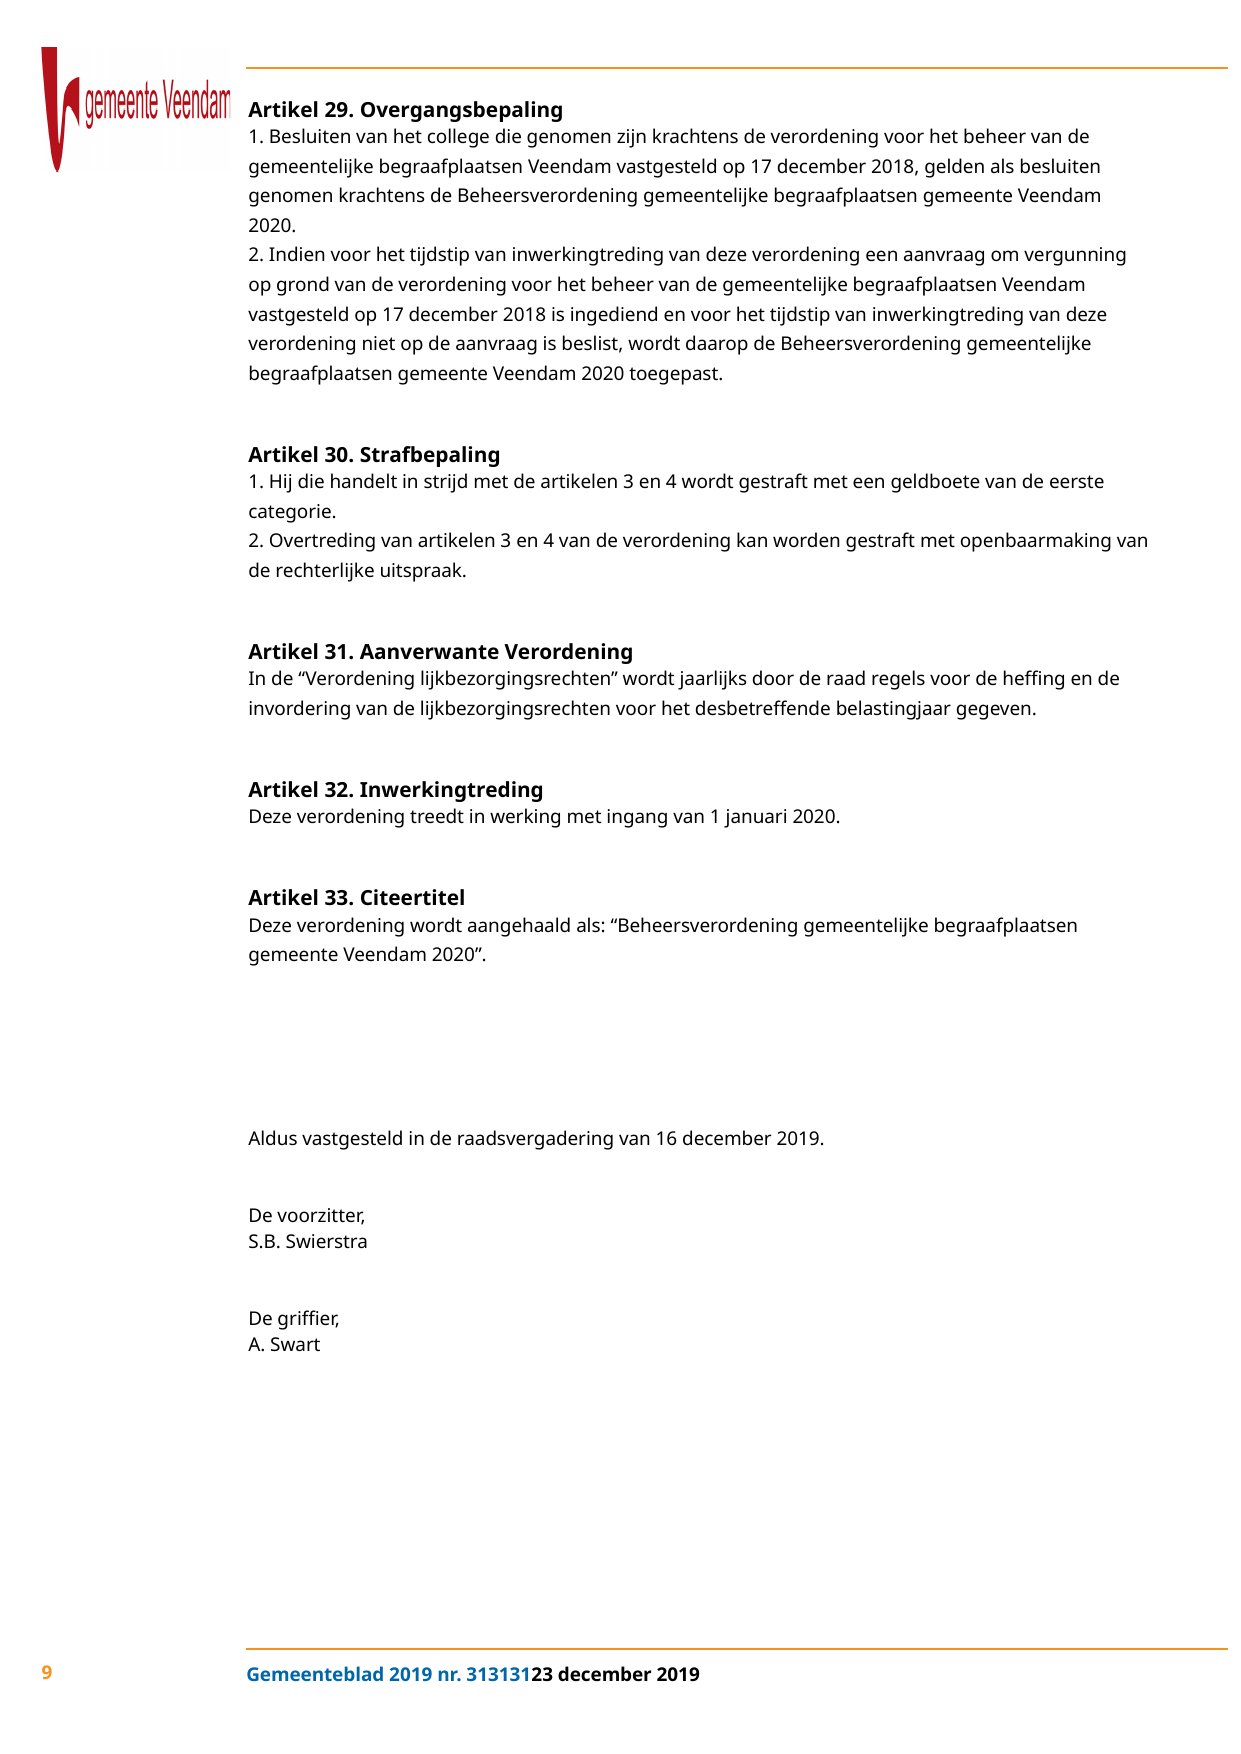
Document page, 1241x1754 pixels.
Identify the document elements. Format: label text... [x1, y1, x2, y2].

text De griffier, [248, 1305, 1152, 1331]
text De voorzitter, [248, 1202, 1152, 1228]
text 1. Hij die handelt in strijd met de artikelen 3 en 4 wordt gestraft met een geldboete van de eerste categorie. [248, 468, 1152, 524]
text In de “Verordening lijkbezorgingsrechten” wordt jaarlijks door de raad regels voor de heffing en de invordering van de lijkbezorgingsrechten voor het desbetreffende belastingjaar gegeven. [248, 666, 1152, 721]
text Aldus vastgesteld in de raadsvergadering van 16 december 2019. [248, 1125, 1152, 1151]
text A. Swart [248, 1331, 1152, 1357]
text Deze verordening treedt in werking met ingang van 1 januari 2020. [248, 803, 1152, 829]
text 2. Overtreding van artikelen 3 en 4 van de verordening kan worden gestraft met openbaarmaking van de rechterlijke uitspraak. [248, 527, 1152, 583]
text Artikel 29. Overgangsbepaling [248, 95, 1152, 123]
text Deze verordening wordt aangehaald als: “Beheersverordening gemeentelijke begraafplaatsen gemeente Veendam 2020”. [248, 912, 1152, 967]
picture [41, 47, 231, 172]
text Artikel 33. Citeertitel [248, 883, 1152, 912]
text Artikel 32. Inwerkingtreding [248, 775, 1152, 803]
text Artikel 30. Strafbepaling [248, 440, 1152, 468]
text 1. Besluiten van het college die genomen zijn krachtens de verordening voor het beheer van de gemeentelijke begraafplaatsen Veendam vastgesteld op 17 december 2018, gelden als besluiten genomen krachtens de Beheersverordening gemeentelijke begraafplaatsen gemeente Veendam 2020. [248, 123, 1152, 238]
text S.B. Swierstra [248, 1228, 1152, 1254]
text 2. Indien voor het tijdstip van inwerkingtreding van deze verordening een aanvraag om vergunning op grond van de verordening voor het beheer van de gemeentelijke begraafplaatsen Veendam vastgesteld op 17 december 2018 is ingediend en voor het tijdstip van inwerkingtreding van deze verordening niet op de aanvraag is beslist, wordt daarop de Beheersverordening gemeentelijke begraafplaatsen gemeente Veendam 2020 toegepast. [248, 242, 1152, 386]
text Artikel 31. Aanverwante Verordening [248, 637, 1152, 666]
